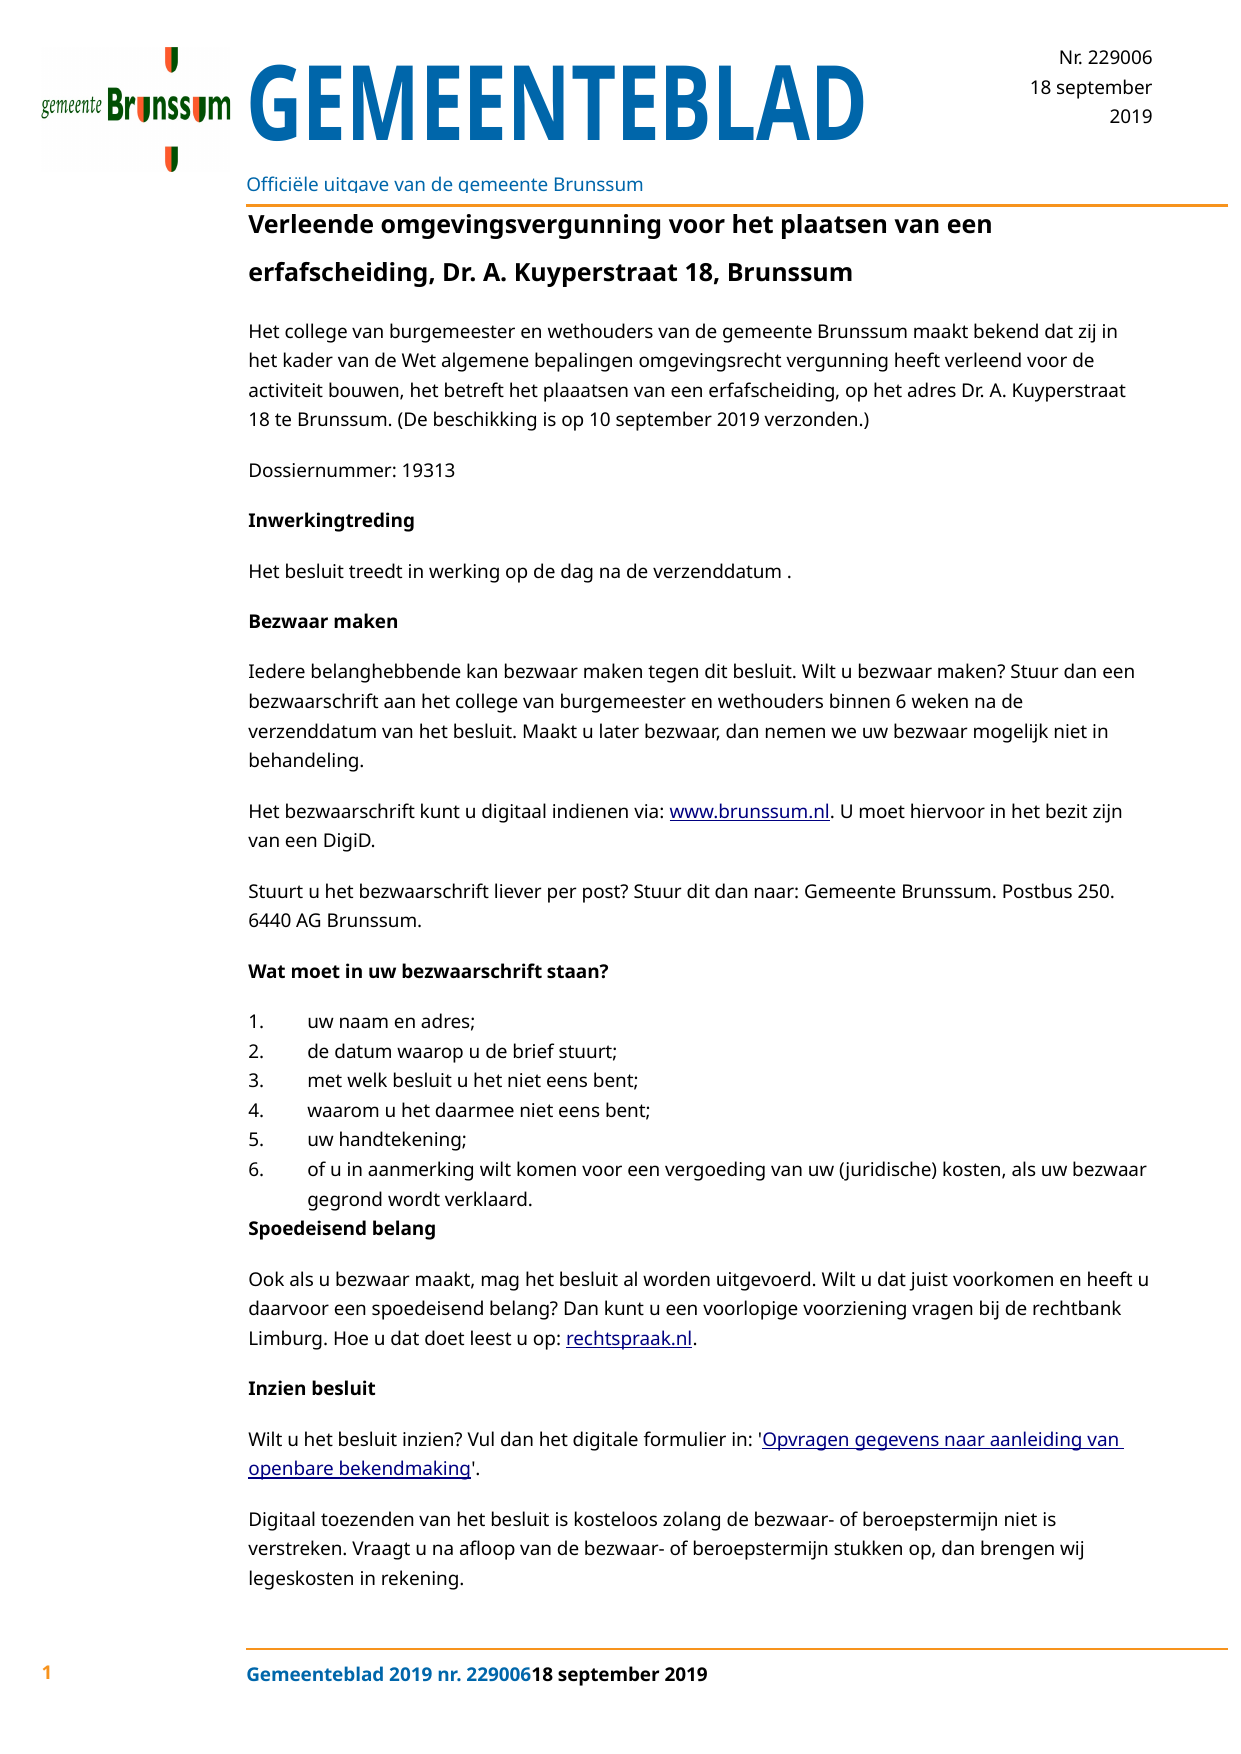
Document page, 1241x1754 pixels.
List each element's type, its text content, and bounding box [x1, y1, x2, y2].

list waarom u het daarmee niet eens bent; [248, 1097, 1152, 1123]
picture [41, 47, 231, 172]
text Bezwaar maken [248, 608, 1152, 634]
list de datum waarop u de brief stuurt; [248, 1038, 1152, 1064]
list uw handtekening; [248, 1127, 1152, 1152]
text Digitaal toezenden van het besluit is kosteloos zolang de bezwaar- of beroepstermijn niet is verstreken. Vraagt u na afloop van de bezwaar- of beroepstermijn stukken op, dan brengen wij legeskosten in rekening. [248, 1506, 1152, 1591]
text Het college van burgemeester en wethouders van de gemeente Brunssum maakt bekend dat zij in het kader van de Wet algemene bepalingen omgevingsrecht vergunning heeft verleend voor de activiteit bouwen, het betreft het plaaatsen van een erfafscheiding, op het adres Dr. A. Kuyperstraat 18 te Brunssum. (De beschikking is op 10 september 2019 verzonden.) [248, 318, 1152, 432]
text Dossiernummer: 19313 [248, 457, 1152, 483]
text Stuurt u het bezwaarschrift liever per post? Stuur dit dan naar: Gemeente Brunssum. Postbus 250. 6440 AG Brunssum. [248, 878, 1152, 933]
text Het besluit treedt in werking op de dag na de verzenddatum . [248, 558, 1152, 584]
list of u in aanmerking wilt komen voor een vergoeding van uw (juridische) kosten, als uw bezwaar gegrond wordt verklaard. [248, 1156, 1152, 1212]
text Iedere belanghebbende kan bezwaar maken tegen dit besluit. Wilt u bezwaar maken? Stuur dan een bezwaarschrift aan het college van burgemeester en wethouders binnen 6 weken na de verzenddatum van het besluit. Maakt u later bezwaar, dan nemen we uw bezwaar mogelijk niet in behandeling. [248, 659, 1152, 773]
text Het bezwaarschrift kunt u digitaal indienen via: www.brunssum.nl. U moet hiervoor in het bezit zijn van een DigiD. [248, 798, 1152, 853]
text Spoedeisend belang [248, 1215, 1152, 1241]
text Inzien besluit [248, 1375, 1152, 1401]
text Wat moet in uw bezwaarschrift staan? [248, 958, 1152, 984]
text Verleende omgevingsvergunning voor het plaatsen van een erfafscheiding, Dr. A. Kuyperstraat 18, Brunssum [248, 207, 1152, 288]
text Ook als u bezwaar maakt, mag het besluit al worden uitgevoerd. Wilt u dat juist voorkomen en heeft u daarvoor een spoedeisend belang? Dan kunt u een voorlopige voorziening vragen bij de rechtbank Limburg. Hoe u dat doet leest u op: rechtspraak.nl. [248, 1266, 1152, 1351]
list uw naam en adres; [248, 1008, 1152, 1034]
text Inwerkingtreding [248, 507, 1152, 533]
list met welk besluit u het niet eens bent; [248, 1067, 1152, 1093]
text Wilt u het besluit inzien? Vul dan het digitale formulier in: 'Opvragen gegevens naar aanleiding van openbare bekendmaking'. [248, 1426, 1152, 1481]
